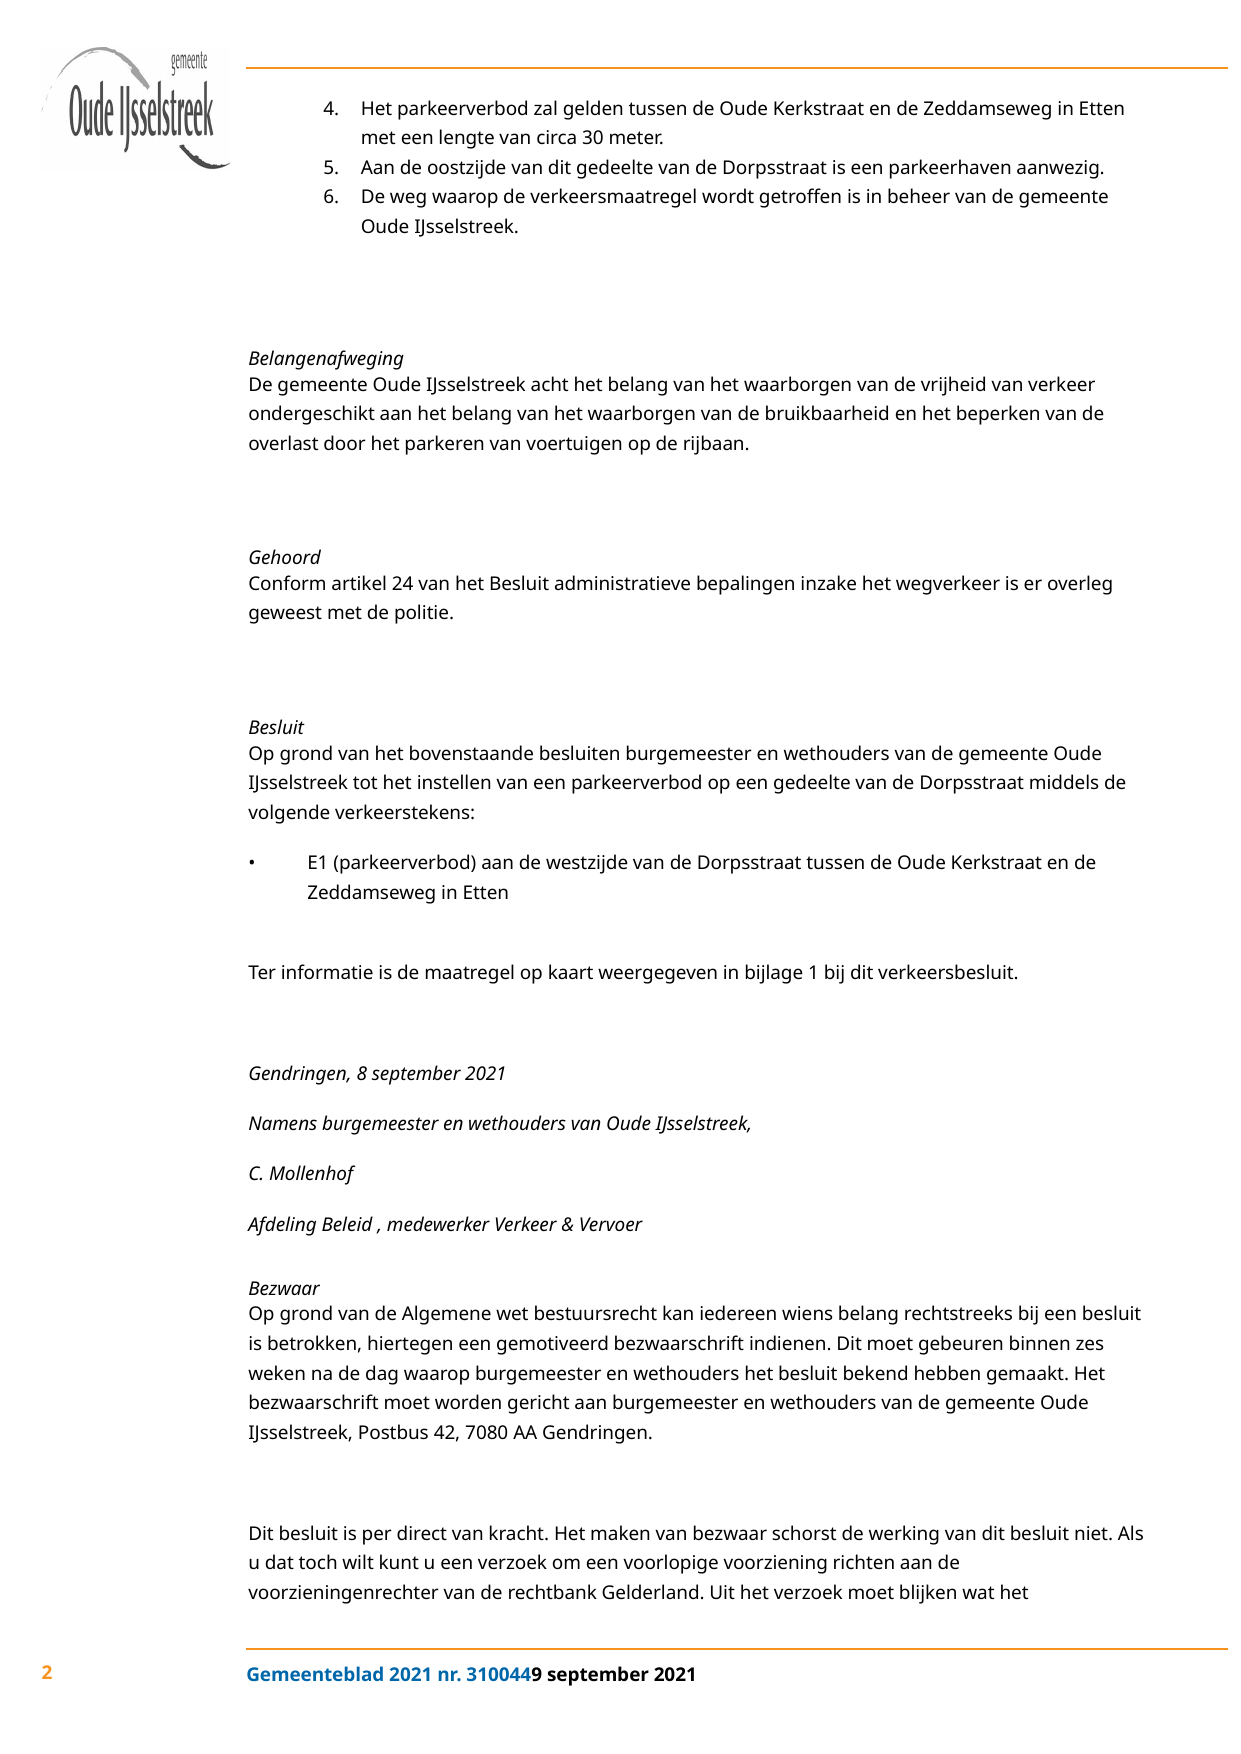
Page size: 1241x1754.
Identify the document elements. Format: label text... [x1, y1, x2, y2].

list Het parkeerverbod zal gelden tussen de Oude Kerkstraat en de Zeddamseweg in Etten met een lengte van circa 30 meter. [323, 95, 1152, 150]
list E1 (parkeerverbod) aan de westzijde van de Dorpsstraat tussen de Oude Kerkstraat en de Zeddamseweg in Etten [248, 849, 1152, 904]
text Belangenafweging [248, 345, 1152, 371]
text C. Mollenhof [248, 1161, 1152, 1186]
text De gemeente Oude IJsselstreek acht het belang van het waarborgen van de vrijheid van verkeer ondergeschikt aan het belang van het waarborgen van de bruikbaarheid en het beperken van de overlast door het parkeren van voertuigen op de rijbaan. [248, 371, 1152, 456]
text Conform artikel 24 van het Besluit administratieve bepalingen inzake het wegverkeer is er overleg geweest met de politie. [248, 570, 1152, 625]
text Op grond van het bovenstaande besluiten burgemeester en wethouders van de gemeente Oude IJsselstreek tot het instellen van een parkeerverbod op een gedeelte van de Dorpsstraat middels de volgende verkeerstekens: [248, 740, 1152, 824]
text Besluit [248, 714, 1152, 740]
picture [41, 47, 231, 172]
text Dit besluit is per direct van kracht. Het maken van bezwaar schorst de werking van dit besluit niet. Als u dat toch wilt kunt u een verzoek om een voorlopige voorziening richten aan de voorzieningenrechter van de rechtbank Gelderland. Uit het verzoek moet blijken wat het [248, 1520, 1152, 1605]
text Gendringen, 8 september 2021 [248, 1060, 1152, 1085]
list Aan de oostzijde van dit gedeelte van de Dorpsstraat is een parkeerhaven aanwezig. [323, 154, 1152, 180]
text Bezwaar [248, 1275, 1152, 1301]
text Afdeling Beleid , medewerker Verkeer & Vervoer [248, 1211, 1152, 1237]
list De weg waarop de verkeersmaatregel wordt getroffen is in beheer van de gemeente Oude IJsselstreek. [323, 183, 1152, 239]
text Gehoord [248, 544, 1152, 570]
text Namens burgemeester en wethouders van Oude IJsselstreek, [248, 1110, 1152, 1136]
text Ter informatie is de maatregel op kaart weergegeven in bijlage 1 bij dit verkeersbesluit. [248, 959, 1152, 984]
text Op grond van de Algemene wet bestuursrecht kan iedereen wiens belang rechtstreeks bij een besluit is betrokken, hiertegen een gemotiveerd bezwaarschrift indienen. Dit moet gebeuren binnen zes weken na de dag waarop burgemeester en wethouders het besluit bekend hebben gemaakt. Het bezwaarschrift moet worden gericht aan burgemeester en wethouders van de gemeente Oude IJsselstreek, Postbus 42, 7080 AA Gendringen. [248, 1301, 1152, 1445]
